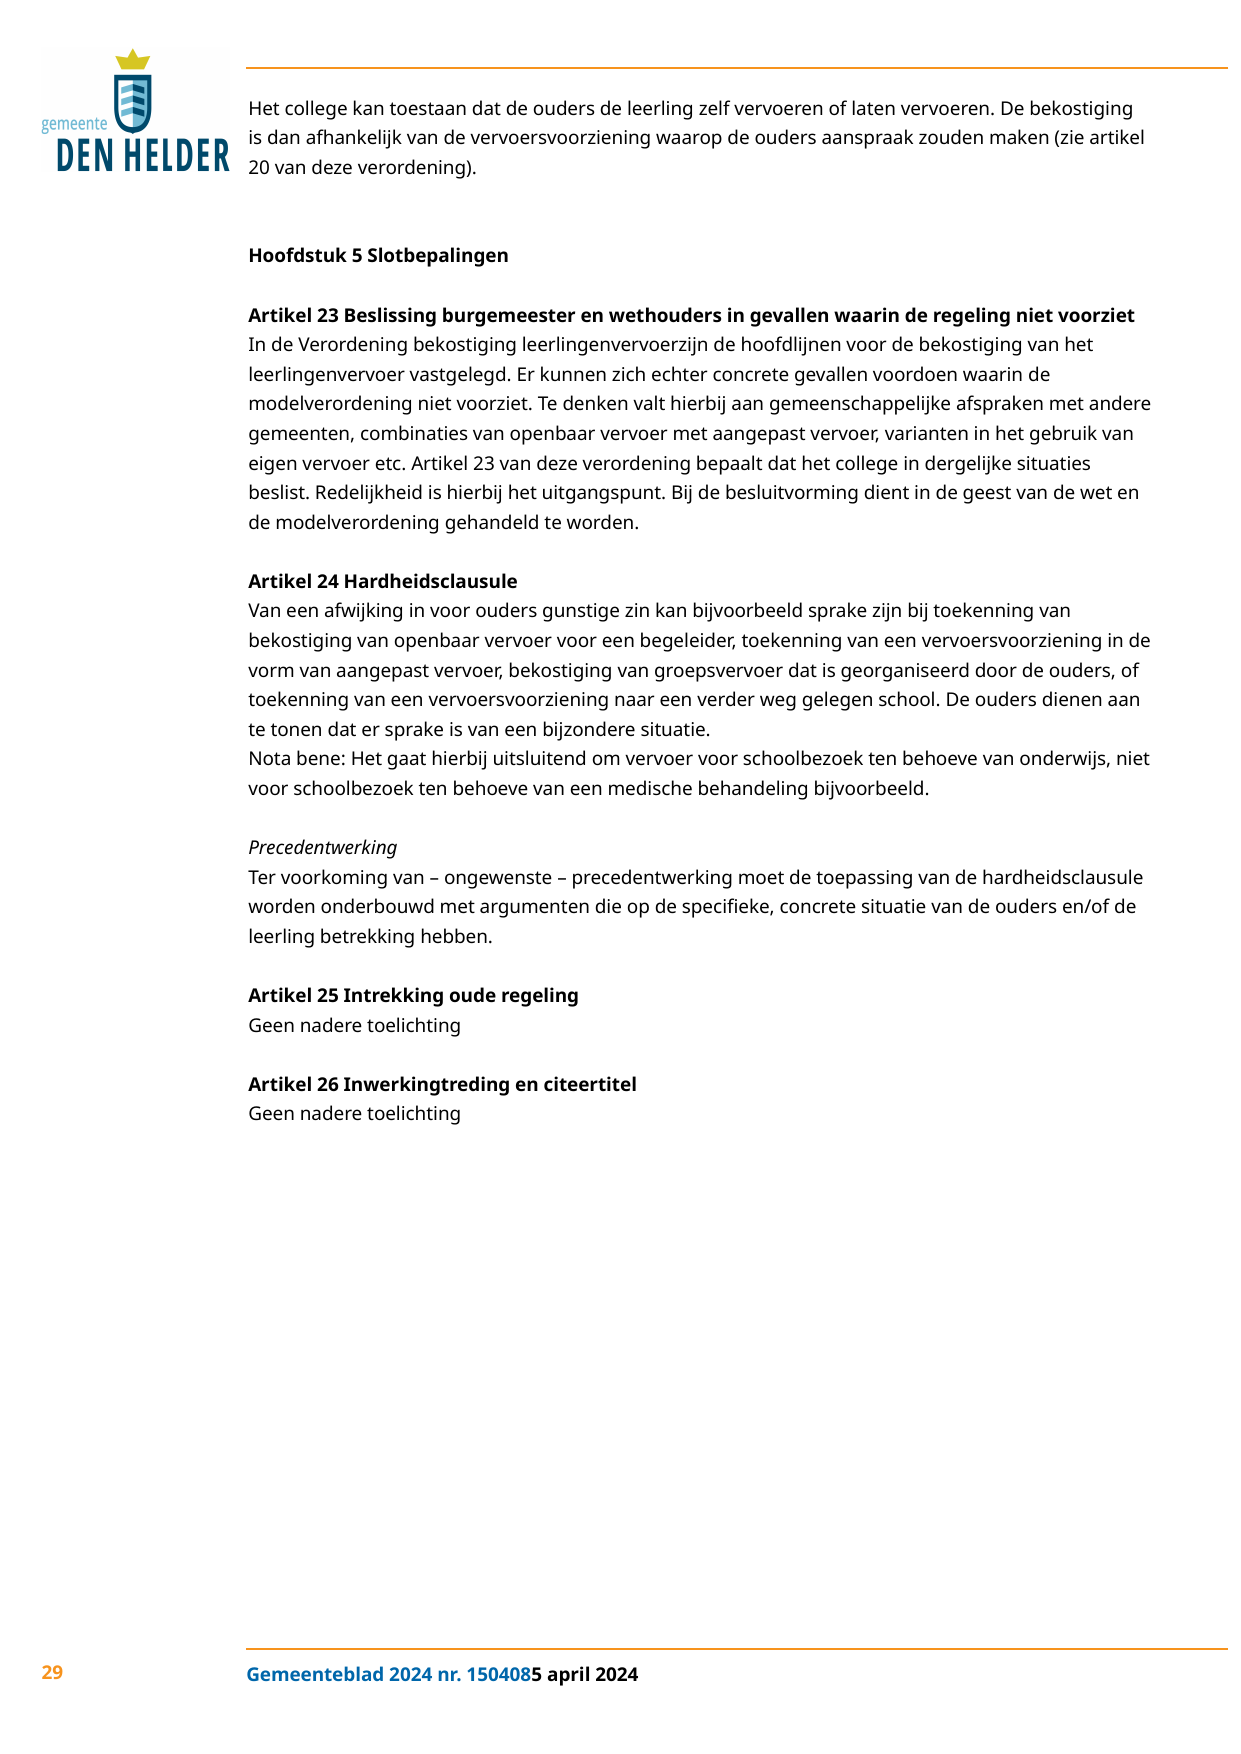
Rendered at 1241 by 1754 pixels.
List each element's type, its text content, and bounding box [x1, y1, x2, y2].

text Artikel 26 Inwerkingtreding en citeertitel [248, 1071, 1152, 1097]
text Geen nadere toelichting [248, 1012, 1152, 1038]
picture [220, 160, 224, 172]
text Ter voorkoming van – ongewenste – precedentwerking moet de toepassing van de hardheidsclausule worden onderbouwd met argumenten die op de specifieke, concrete situatie van de ouders en/of de leerling betrekking hebben. [248, 864, 1152, 949]
picture [100, 154, 106, 172]
text Hoofdstuk 5 Slotbepalingen [248, 243, 1152, 268]
text In de Verordening bekostiging leerlingenvervoerzijn de hoofdlijnen voor de bekostiging van het leerlingenvervoer vastgelegd. Er kunnen zich echter concrete gevallen voordoen waarin de modelverordening niet voorziet. Te denken valt hierbij aan gemeenschappelijke afspraken met andere gemeenten, combinaties van openbaar vervoer met aangepast vervoer, varianten in het gebruik van eigen vervoer etc. Artikel 23 van deze verordening bepaalt dat het college in dergelijke situaties beslist. Redelijkheid is hierbij het uitgangspunt. Bij de besluitvorming dient in de geest van de wet en de modelverordening gehandeld te worden. [248, 331, 1152, 535]
text Nota bene: Het gaat hierbij uitsluitend om vervoer voor schoolbezoek ten behoeve van onderwijs, niet voor schoolbezoek ten behoeve van een medische behandeling bijvoorbeeld. [248, 746, 1152, 801]
text Van een afwijking in voor ouders gunstige zin kan bijvoorbeeld sprake zijn bij toekenning van bekostiging van openbaar vervoer voor een begeleider, toekenning van een vervoersvoorziening in de vorm van aangepast vervoer, bekostiging van groepsvervoer dat is georganiseerd door de ouders, of toekenning van een vervoersvoorziening naar een verder weg gelegen school. De ouders dienen aan te tonen dat er sprake is van een bijzondere situatie. [248, 598, 1152, 742]
picture [41, 47, 231, 172]
text Precedentwerking [248, 834, 1152, 860]
picture [182, 144, 187, 165]
text Geen nadere toelichting [248, 1101, 1152, 1126]
picture [63, 144, 68, 165]
text Artikel 25 Intrekking oude regeling [248, 982, 1152, 1008]
text Het college kan toestaan dat de ouders de leerling zelf vervoeren of laten vervoeren. De bekostiging is dan afhankelijk van de vervoersvoorziening waarop de ouders aanspraak zouden maken (zie artikel 20 van deze verordening). [248, 95, 1152, 180]
picture [130, 157, 135, 172]
text Artikel 24 Hardheidsclausule [248, 568, 1152, 594]
text Artikel 23 Beslissing burgemeester en wethouders in gevallen waarin de regeling niet voorziet [248, 302, 1152, 328]
